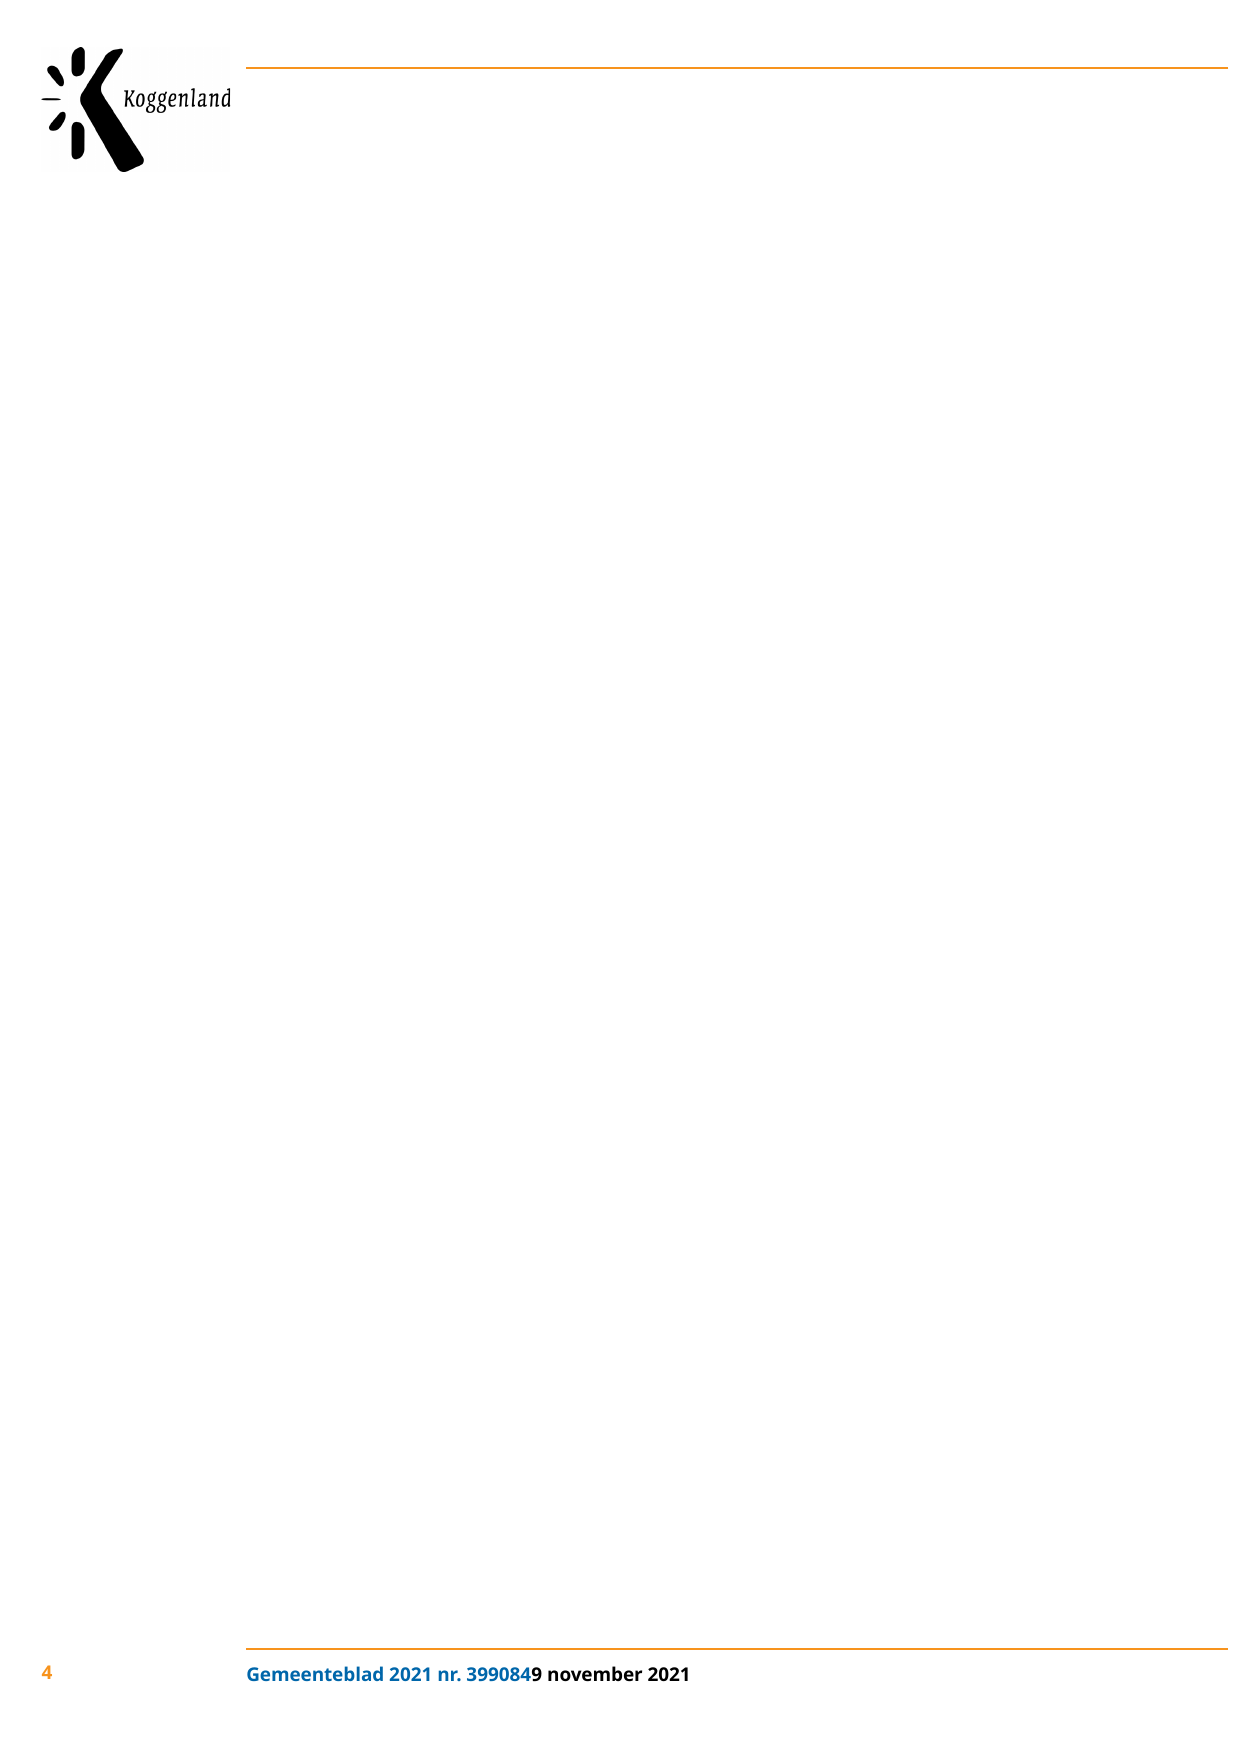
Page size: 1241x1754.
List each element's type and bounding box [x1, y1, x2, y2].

picture [41, 47, 231, 172]
